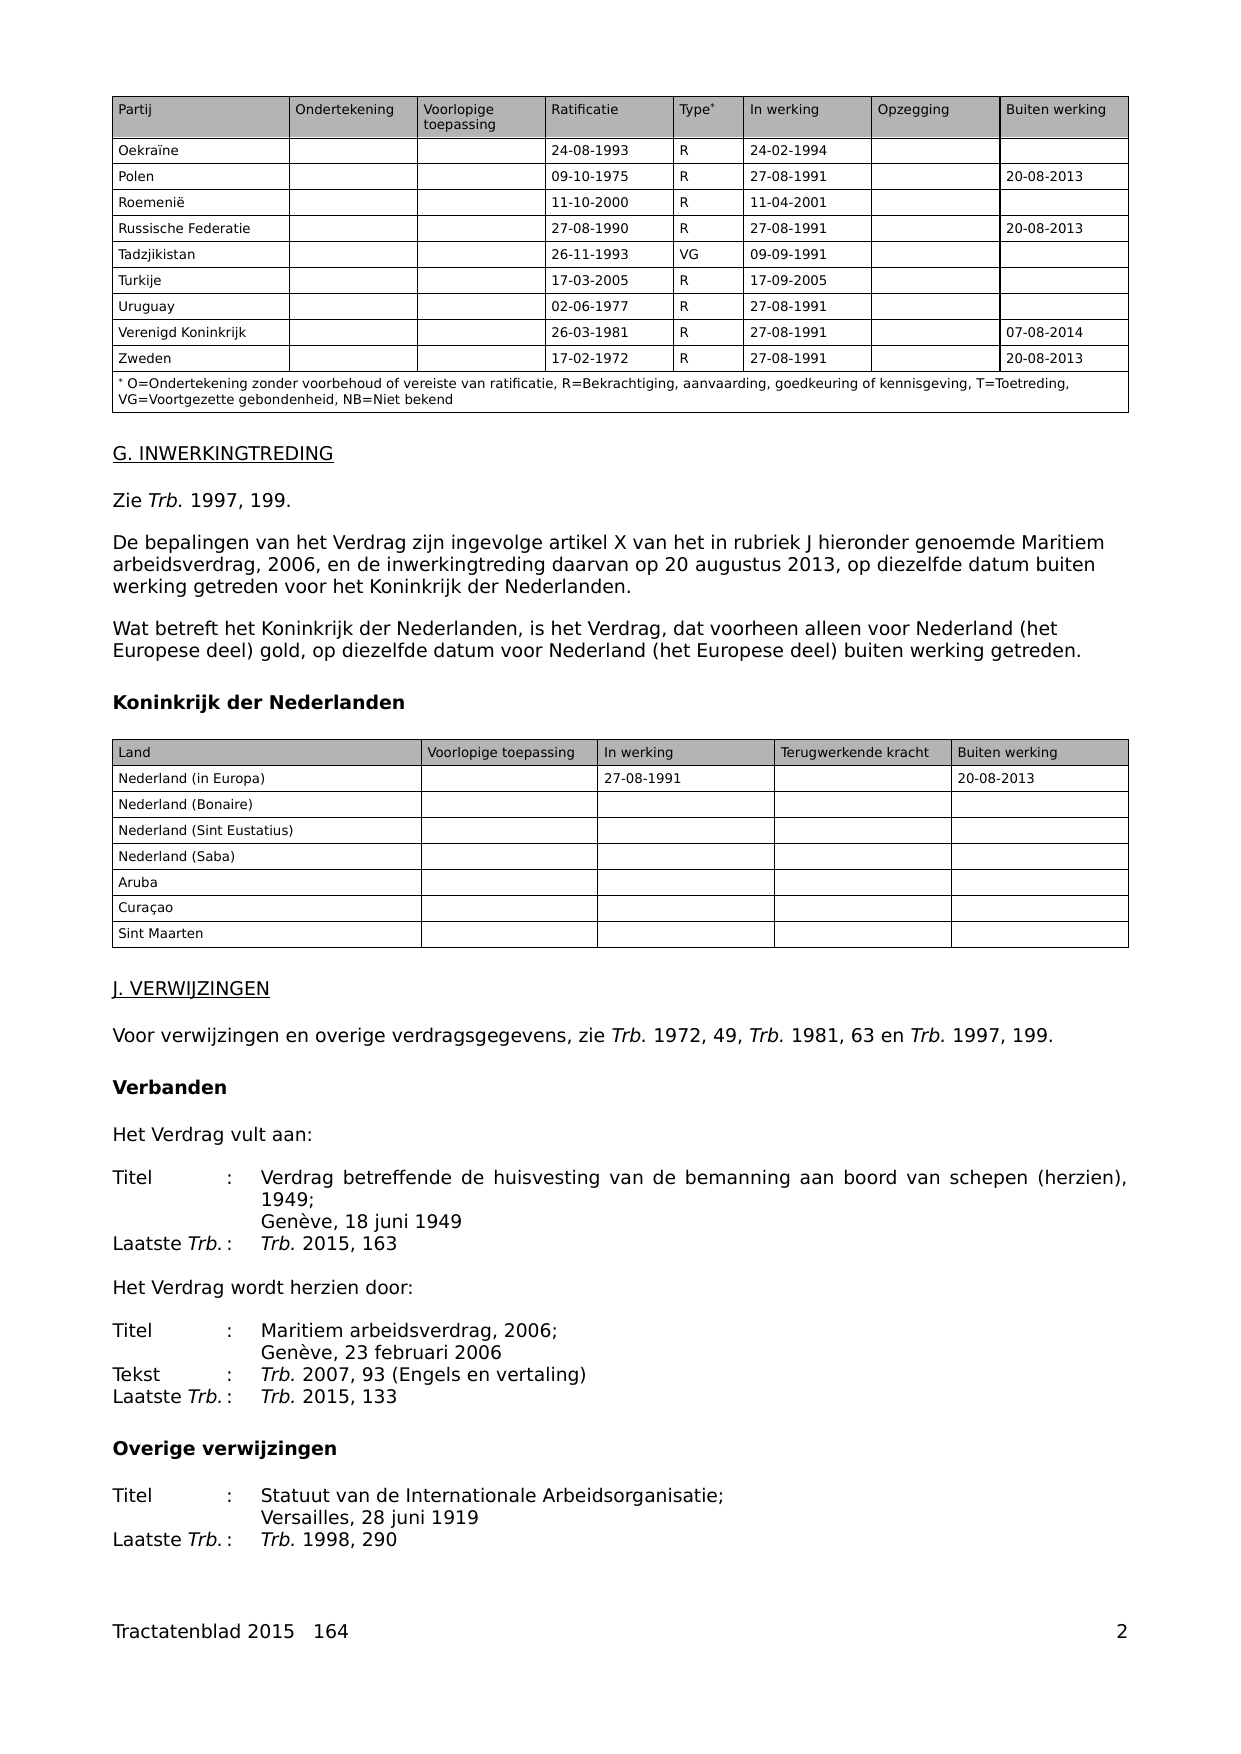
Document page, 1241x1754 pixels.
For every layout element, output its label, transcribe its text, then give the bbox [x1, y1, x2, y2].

table_cell 09-09-1991 [744, 242, 871, 267]
table_cell [598, 792, 774, 817]
table_cell R [674, 139, 743, 163]
subtitle G. INWERKINGTREDING [112, 443, 1128, 465]
table_cell 11-04-2001 [744, 190, 871, 215]
table_cell [775, 792, 951, 817]
table_cell 02-06-1977 [546, 294, 673, 319]
table_cell VG [674, 242, 743, 267]
table_cell [952, 922, 1128, 947]
table_cell Trb. 1998, 290 [261, 1529, 1128, 1551]
table_cell Trb. 2007, 93 (Engels en vertaling) [261, 1364, 1128, 1386]
table_header Titel [112, 1485, 226, 1529]
table_cell 27-08-1991 [598, 766, 774, 791]
table_cell 27-08-1991 [744, 164, 871, 189]
table_cell [226, 1255, 261, 1277]
table_header Buiten werking [952, 740, 1128, 765]
table_cell [290, 268, 417, 293]
table_cell 09-10-1975 [546, 164, 673, 189]
table_cell [418, 139, 545, 163]
table_cell [422, 818, 597, 843]
table_cell [290, 294, 417, 319]
table_cell 17-02-1972 [546, 346, 673, 371]
table_cell 20-08-2013 [1001, 346, 1128, 371]
table_cell [872, 346, 999, 371]
table_cell 07-08-2014 [1001, 320, 1128, 345]
table_cell [418, 268, 545, 293]
table_cell [1001, 139, 1128, 163]
table_cell [775, 896, 951, 921]
table_header Partij [113, 97, 289, 137]
table_cell [418, 164, 545, 189]
table_cell Laatste Trb. [112, 1386, 226, 1408]
table_cell [290, 139, 417, 163]
table_cell [418, 190, 545, 215]
table_cell [872, 242, 999, 267]
table_cell Nederland (Saba) [113, 844, 421, 869]
table_cell Curaçao [113, 896, 421, 921]
table_cell Titel [112, 1321, 226, 1364]
table_cell [1001, 294, 1128, 319]
text Voor verwijzingen en overige verdragsgegevens, zie Trb. 1972, 49, Trb. 1981, 63 en Trb. 1997, 199. [112, 1025, 1128, 1047]
table_header Ratificatie [546, 97, 673, 137]
table_cell : [226, 1386, 261, 1408]
table_cell Roemenië [113, 190, 289, 215]
table_cell [112, 1146, 226, 1167]
table_cell [775, 870, 951, 895]
table_cell [598, 844, 774, 869]
table_cell [422, 792, 597, 817]
text Zie Trb. 1997, 199. [112, 490, 1128, 512]
table_cell Het Verdrag wordt herzien door: [112, 1277, 1128, 1299]
table_cell Laatste Trb. [112, 1529, 226, 1551]
table_cell R [674, 268, 743, 293]
table_cell [290, 190, 417, 215]
table_cell [261, 1299, 1128, 1321]
table_header Statuut van de Internationale Arbeidsorganisatie; Versailles, 28 juni 1919 [261, 1485, 1128, 1529]
table_cell Uruguay [113, 294, 289, 319]
subtitle Koninkrijk der Nederlanden [112, 692, 1128, 714]
subtitle Verbanden [112, 1077, 1128, 1099]
table_cell Titel [112, 1168, 226, 1233]
table_cell [872, 216, 999, 241]
table_cell Tekst [112, 1364, 226, 1386]
table_cell R [674, 216, 743, 241]
table_header : [226, 1485, 261, 1529]
table_cell : [226, 1233, 261, 1255]
table_cell [872, 320, 999, 345]
table_cell [598, 870, 774, 895]
table_cell [112, 1255, 226, 1277]
table_cell 20-08-2013 [952, 766, 1128, 791]
table_cell * O=Ondertekening zonder voorbehoud of vereiste van ratificatie, R=Bekrachtiging, aanvaarding, goedkeuring of kennisgeving, T=Toetreding, VG=Voortgezette gebondenheid, NB=Niet bekend [113, 372, 1128, 412]
table_cell [1001, 242, 1128, 267]
table_cell 27-08-1991 [744, 346, 871, 371]
table_cell Tadzjikistan [113, 242, 289, 267]
table_cell [261, 1255, 1128, 1277]
table_cell 11-10-2000 [546, 190, 673, 215]
table_cell Trb. 2015, 133 [261, 1386, 1128, 1408]
table_cell Verenigd Koninkrijk [113, 320, 289, 345]
table_cell 26-11-1993 [546, 242, 673, 267]
table_cell Polen [113, 164, 289, 189]
table_cell Nederland (Bonaire) [113, 792, 421, 817]
table_cell 27-08-1990 [546, 216, 673, 241]
table_cell 20-08-2013 [1001, 216, 1128, 241]
table_cell [598, 922, 774, 947]
table_cell : [226, 1168, 261, 1233]
table_cell 20-08-2013 [1001, 164, 1128, 189]
table_cell R [674, 346, 743, 371]
table_cell [418, 216, 545, 241]
table_cell [952, 870, 1128, 895]
table_cell [422, 844, 597, 869]
table_cell R [674, 190, 743, 215]
subtitle J. VERWIJZINGEN [112, 978, 1128, 1000]
table_cell [872, 164, 999, 189]
table_header Voorlopige toepassing [418, 97, 545, 137]
table_cell Nederland (Sint Eustatius) [113, 818, 421, 843]
table_header Het Verdrag vult aan: [112, 1124, 1128, 1146]
table_cell [290, 164, 417, 189]
table_cell [226, 1299, 261, 1321]
table_cell [226, 1146, 261, 1167]
table_cell 24-02-1994 [744, 139, 871, 163]
table_cell [290, 320, 417, 345]
table_cell 26-03-1981 [546, 320, 673, 345]
text De bepalingen van het Verdrag zijn ingevolge artikel X van het in rubriek J hieronder genoemde Maritiem arbeidsverdrag, 2006, en de inwerkingtreding daarvan op 20 augustus 2013, op diezelfde datum buiten werking getreden voor het Koninkrijk der Nederlanden. [112, 532, 1128, 598]
table_cell [261, 1146, 1128, 1167]
table_cell Sint Maarten [113, 922, 421, 947]
table_cell [290, 242, 417, 267]
table_cell [775, 844, 951, 869]
table_header Land [113, 740, 421, 765]
table_cell Nederland (in Europa) [113, 766, 421, 791]
table_header Buiten werking [1001, 97, 1128, 137]
table_cell [775, 766, 951, 791]
table_cell : [226, 1321, 261, 1364]
table_cell 27-08-1991 [744, 294, 871, 319]
table_cell [952, 896, 1128, 921]
table_cell Laatste Trb. [112, 1233, 226, 1255]
table_cell Turkije [113, 268, 289, 293]
table_cell 17-03-2005 [546, 268, 673, 293]
table_cell [422, 766, 597, 791]
table_cell [112, 1299, 226, 1321]
table_cell [598, 896, 774, 921]
table_cell Trb. 2015, 163 [261, 1233, 1128, 1255]
table_cell [1001, 268, 1128, 293]
table_cell Zweden [113, 346, 289, 371]
table_cell R [674, 320, 743, 345]
table_header Voorlopige toepassing [422, 740, 597, 765]
table_cell [418, 346, 545, 371]
table_cell [775, 818, 951, 843]
table_header Type* [674, 97, 743, 137]
table_cell R [674, 294, 743, 319]
table_cell [418, 320, 545, 345]
table_cell [418, 242, 545, 267]
table_header In werking [744, 97, 871, 137]
subtitle Overige verwijzingen [112, 1438, 1128, 1460]
table_header Opzegging [872, 97, 999, 137]
table_cell [872, 190, 999, 215]
table_header Terugwerkende kracht [775, 740, 951, 765]
table_cell Oekraïne [113, 139, 289, 163]
table_cell 24-08-1993 [546, 139, 673, 163]
table_cell Verdrag betreffende de huisvesting van de bemanning aan boord van schepen (herzien), 1949; Genève, 18 juni 1949 [261, 1168, 1128, 1233]
table_cell [872, 268, 999, 293]
table_cell [952, 844, 1128, 869]
text Wat betreft het Koninkrijk der Nederlanden, is het Verdrag, dat voorheen alleen voor Nederland (het Europese deel) gold, op diezelfde datum voor Nederland (het Europese deel) buiten werking getreden. [112, 618, 1128, 662]
table_cell [952, 818, 1128, 843]
table_cell : [226, 1529, 261, 1551]
table_cell [422, 922, 597, 947]
table_cell Aruba [113, 870, 421, 895]
table_header Ondertekening [290, 97, 417, 137]
table_cell [872, 294, 999, 319]
table_cell [290, 346, 417, 371]
table_cell [952, 792, 1128, 817]
table_cell Maritiem arbeidsverdrag, 2006; Genève, 23 februari 2006 [261, 1321, 1128, 1364]
table_cell 27-08-1991 [744, 216, 871, 241]
table_cell [598, 818, 774, 843]
table_cell 17-09-2005 [744, 268, 871, 293]
table_cell [422, 896, 597, 921]
table_cell 27-08-1991 [744, 320, 871, 345]
table_cell [290, 216, 417, 241]
table_cell [775, 922, 951, 947]
table_cell : [226, 1364, 261, 1386]
table_cell R [674, 164, 743, 189]
table_cell [422, 870, 597, 895]
table_cell Russische Federatie [113, 216, 289, 241]
table_cell [872, 139, 999, 163]
table_cell [418, 294, 545, 319]
table_cell [1001, 190, 1128, 215]
table_header In werking [598, 740, 774, 765]
